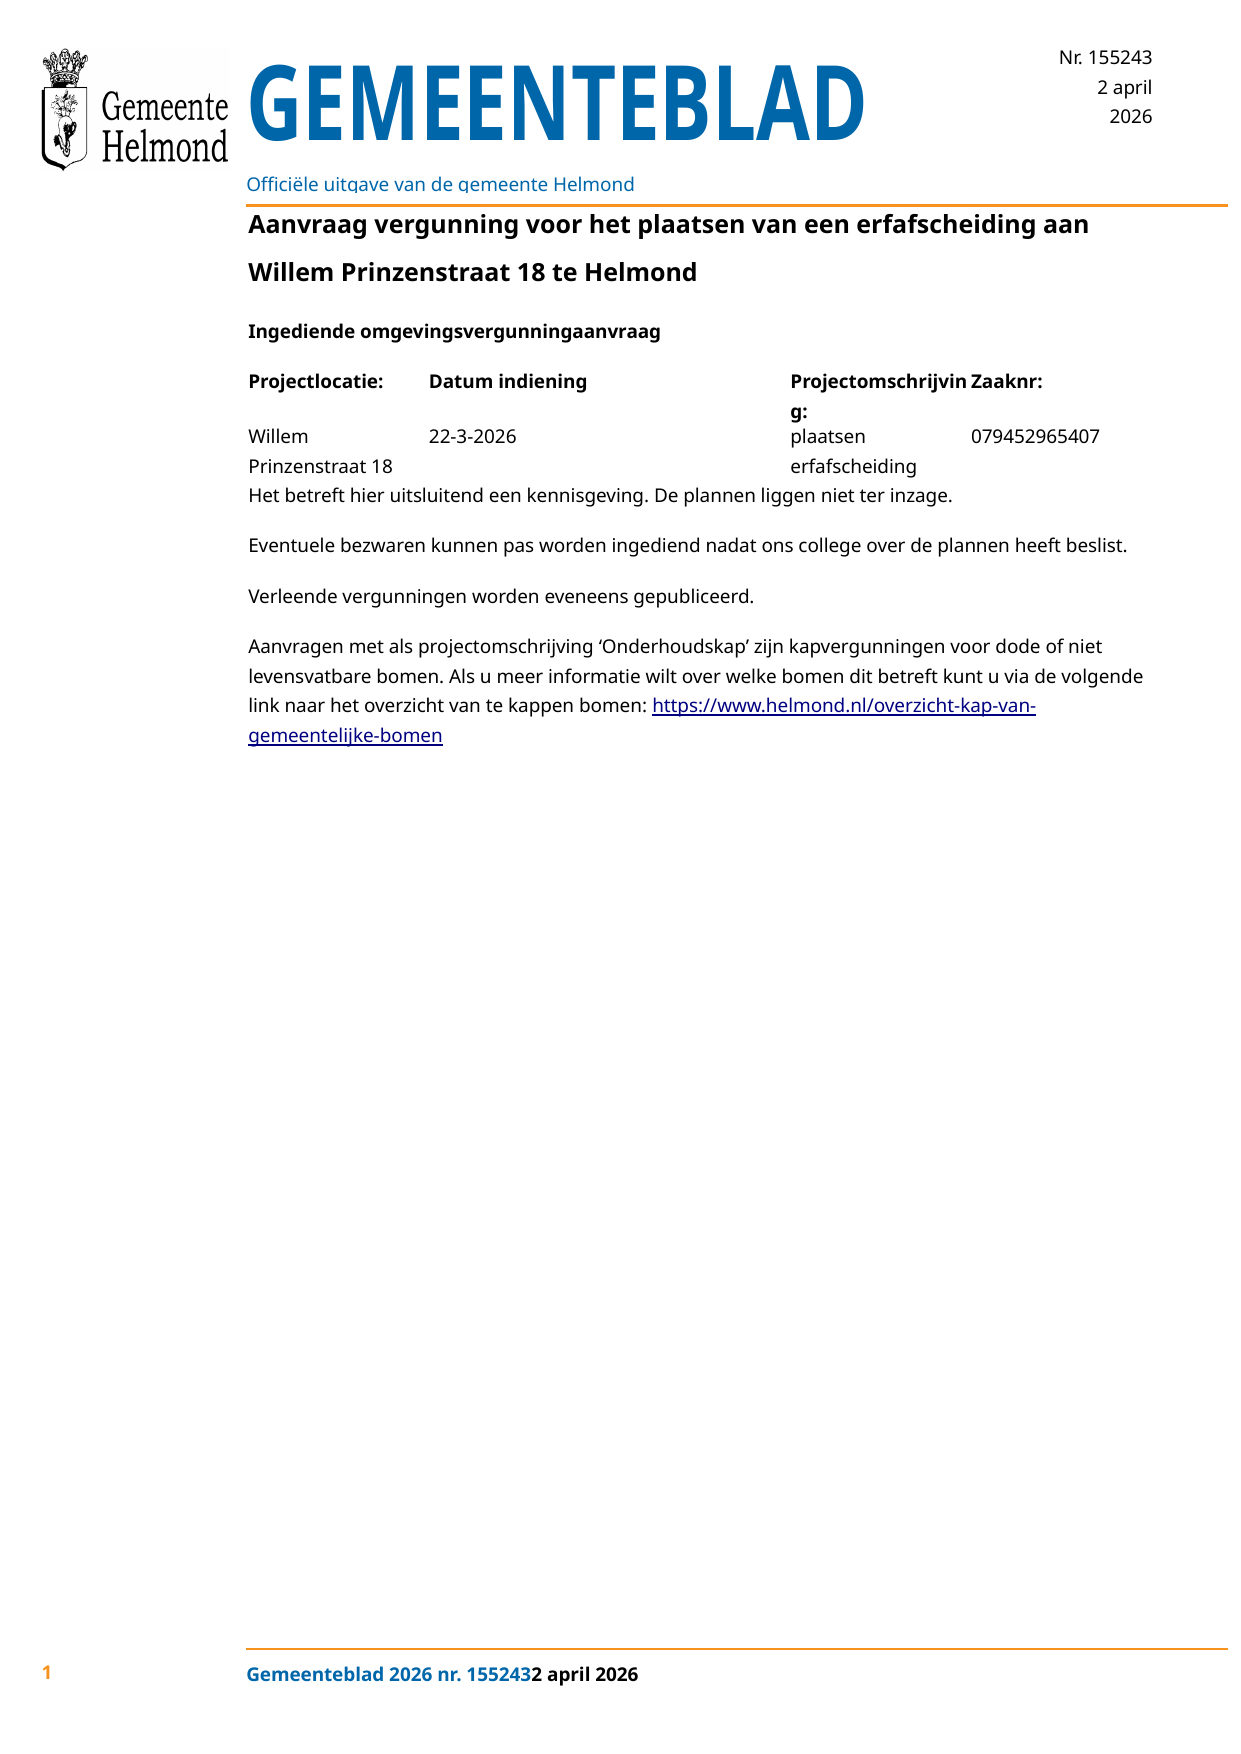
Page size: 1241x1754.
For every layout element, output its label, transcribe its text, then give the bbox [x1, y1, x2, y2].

text Het betreft hier uitsluitend een kennisgeving. De plannen liggen niet ter inzage. [248, 482, 1152, 508]
picture [41, 47, 231, 172]
table_header Projectomschrijving: [790, 369, 971, 424]
table_cell 079452965407 [971, 424, 1152, 479]
table_header Datum indiening [429, 369, 609, 424]
text Aanvraag vergunning voor het plaatsen van een erfafscheiding aan Willem Prinzenstraat 18 te Helmond [248, 207, 1152, 288]
table_header Zaaknr: [971, 369, 1152, 424]
text Ingediende omgevingsvergunningaanvraag [248, 318, 1152, 344]
table_cell 22-3-2026 [429, 424, 609, 479]
table_cell [609, 424, 790, 479]
table_header [609, 369, 790, 424]
text Aanvragen met als projectomschrijving ‘Onderhoudskap’ zijn kapvergunningen voor dode of niet levensvatbare bomen. Als u meer informatie wilt over welke bomen dit betreft kunt u via de volgende link naar het overzicht van te kappen bomen: https://www.helmond.nl/overzicht-kap-van-gemeentelijke-bomen [248, 633, 1152, 748]
table_cell plaatsen erfafscheiding [790, 424, 971, 479]
table_cell Willem Prinzenstraat 18 [248, 424, 429, 479]
text Eventuele bezwaren kunnen pas worden ingediend nadat ons college over de plannen heeft beslist. [248, 533, 1152, 558]
table_header Projectlocatie: [248, 369, 429, 424]
text Verleende vergunningen worden eveneens gepubliceerd. [248, 583, 1152, 609]
